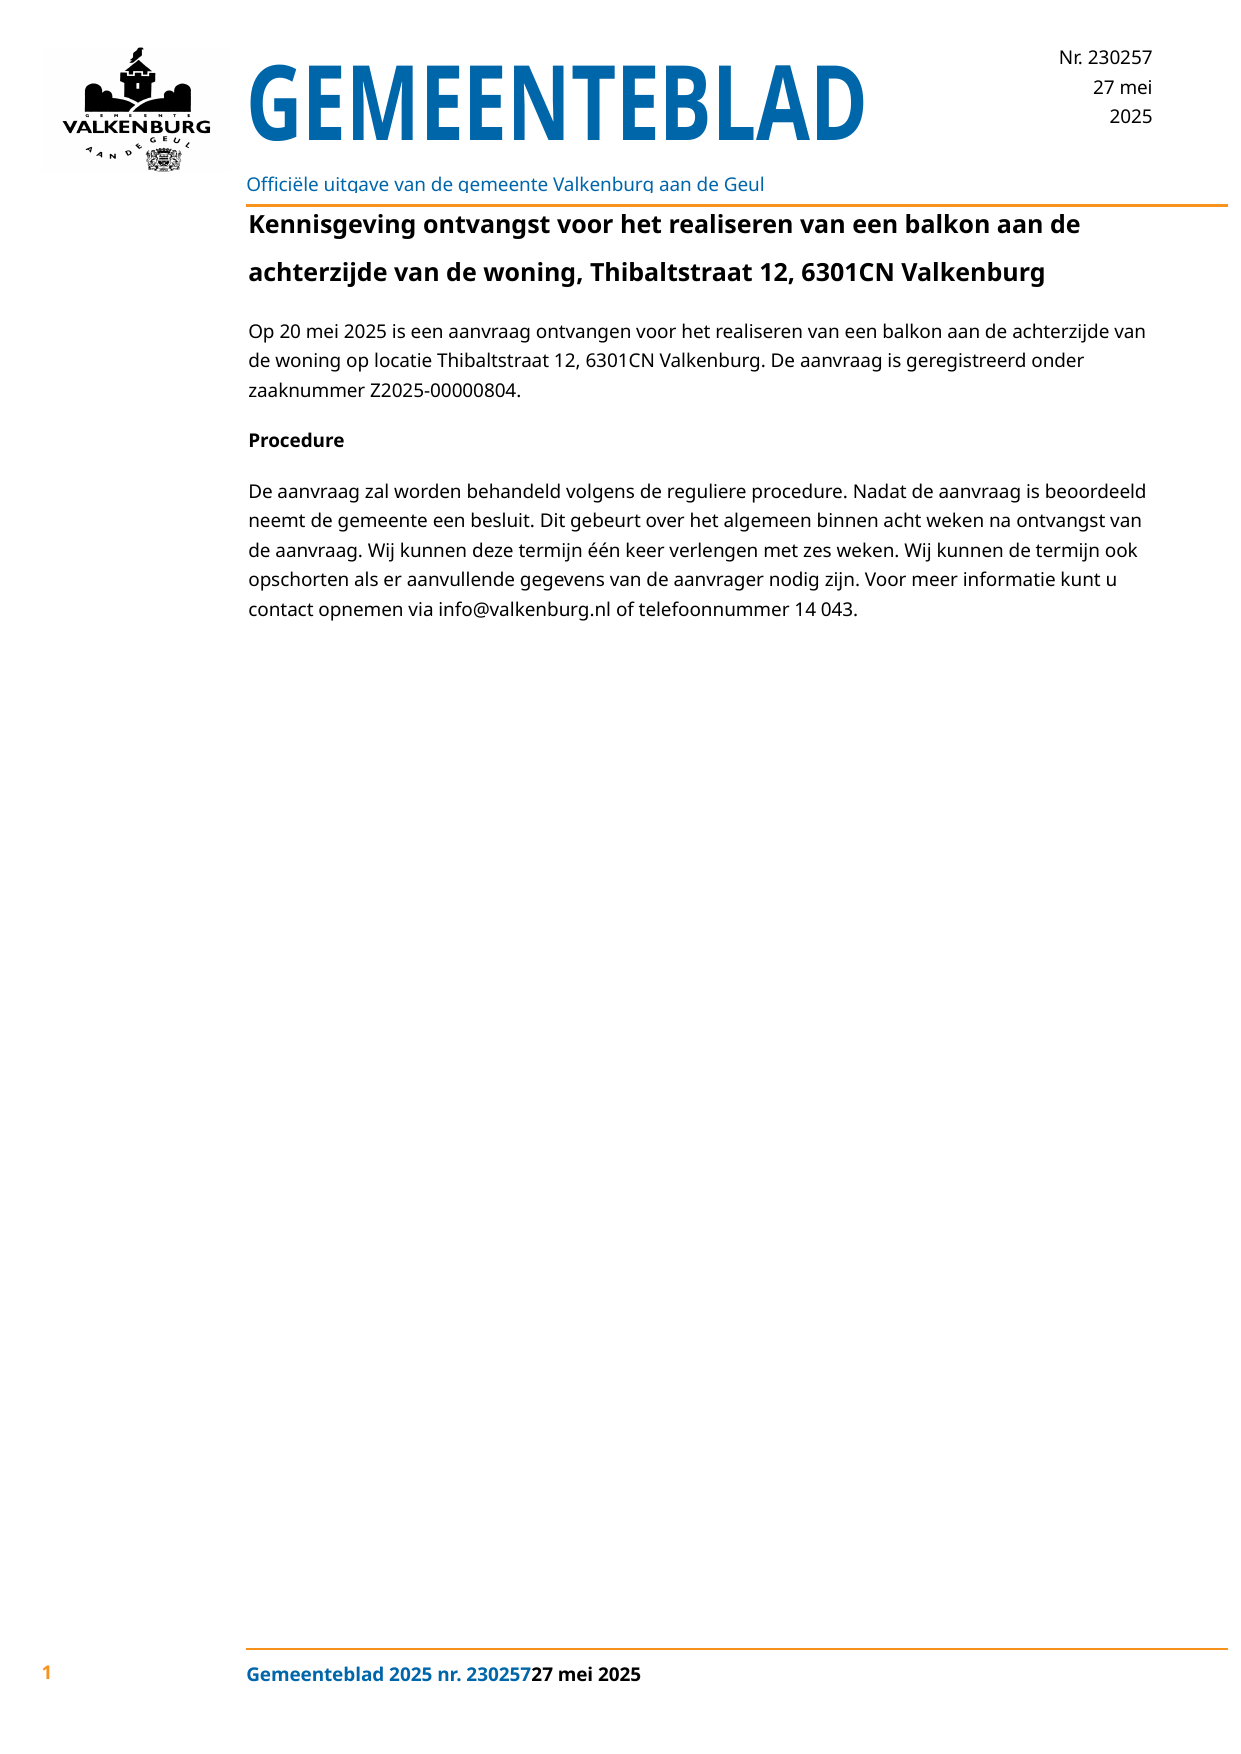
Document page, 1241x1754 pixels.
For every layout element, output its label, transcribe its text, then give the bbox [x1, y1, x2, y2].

text Procedure [248, 427, 1152, 453]
text Kennisgeving ontvangst voor het realiseren van een balkon aan de achterzijde van de woning, Thibaltstraat 12, 6301CN Valkenburg [248, 207, 1152, 288]
text Op 20 mei 2025 is een aanvraag ontvangen voor het realiseren van een balkon aan de achterzijde van de woning op locatie Thibaltstraat 12, 6301CN Valkenburg. De aanvraag is geregistreerd onder zaaknummer Z2025-00000804. [248, 318, 1152, 403]
picture [41, 47, 231, 172]
text De aanvraag zal worden behandeld volgens de reguliere procedure. Nadat de aanvraag is beoordeeld neemt de gemeente een besluit. Dit gebeurt over het algemeen binnen acht weken na ontvangst van de aanvraag. Wij kunnen deze termijn één keer verlengen met zes weken. Wij kunnen de termijn ook opschorten als er aanvullende gegevens van de aanvrager nodig zijn. Voor meer informatie kunt u contact opnemen via info@valkenburg.nl of telefoonnummer 14 043. [248, 478, 1152, 622]
